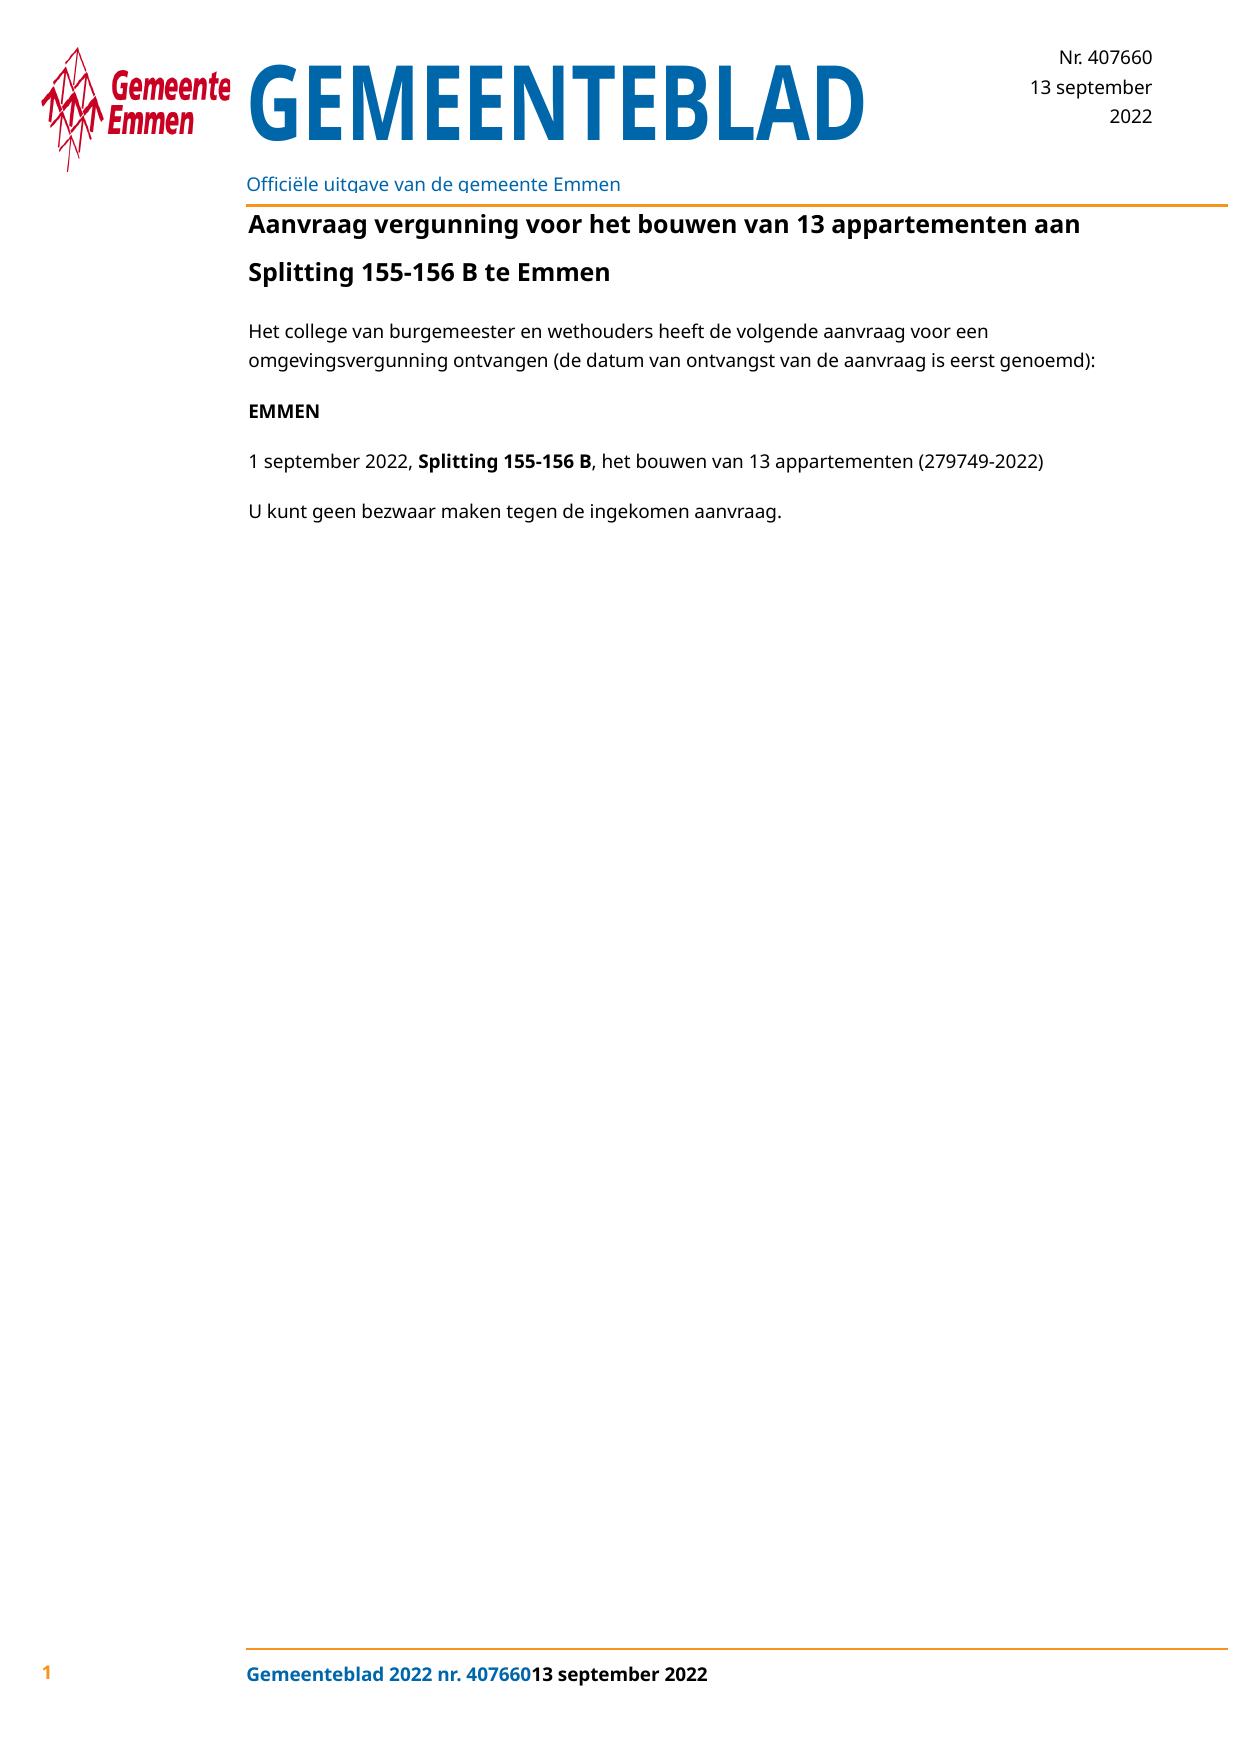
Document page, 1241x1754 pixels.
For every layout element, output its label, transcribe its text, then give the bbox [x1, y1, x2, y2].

text U kunt geen bezwaar maken tegen de ingekomen aanvraag. [248, 499, 1152, 524]
text 1 september 2022, Splitting 155-156 B, het bouwen van 13 appartementen (279749-2022) [248, 448, 1152, 474]
picture [41, 47, 231, 172]
text EMMEN [248, 398, 1152, 424]
text Het college van burgemeester en wethouders heeft de volgende aanvraag voor een omgevingsvergunning ontvangen (de datum van ontvangst van de aanvraag is eerst genoemd): [248, 318, 1152, 373]
text Aanvraag vergunning voor het bouwen van 13 appartementen aan Splitting 155-156 B te Emmen [248, 207, 1152, 288]
